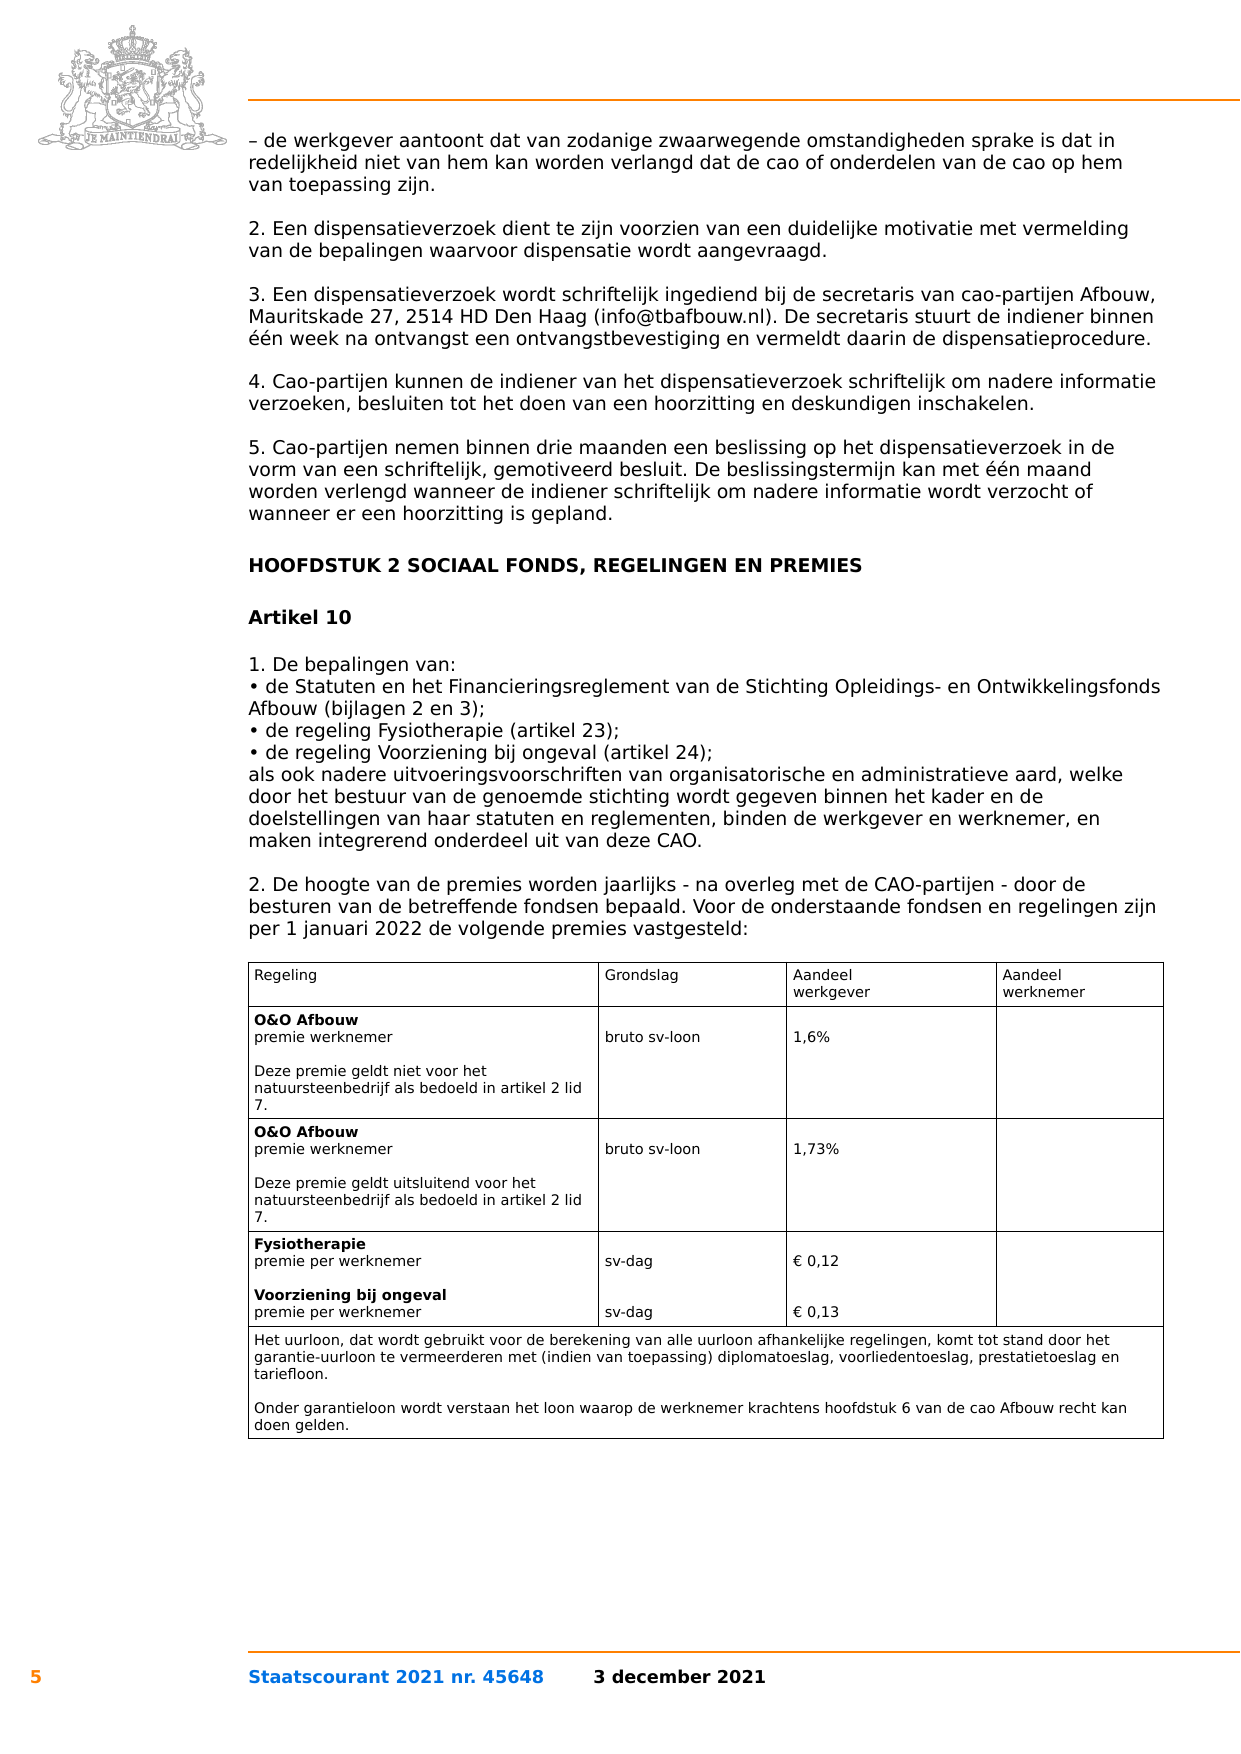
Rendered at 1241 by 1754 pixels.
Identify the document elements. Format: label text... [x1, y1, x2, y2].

table_cell [787, 1270, 996, 1287]
text – de werkgever aantoont dat van zodanige zwaarwegende omstandigheden sprake is dat in redelijkheid niet van hem kan worden verlangd dat de cao of onderdelen van de cao op hem van toepassing zijn. [248, 130, 1163, 196]
table_cell O&O Afbouw [249, 1119, 598, 1141]
table_cell Voorziening bij ongeval [249, 1287, 598, 1304]
table_cell [997, 1232, 1163, 1253]
table_cell [997, 1253, 1163, 1270]
table_cell premie per werknemer [249, 1253, 598, 1270]
table_cell Deze premie geldt uitsluitend voor het natuursteenbedrijf als bedoeld in artikel 2 lid 7. [249, 1175, 598, 1231]
table_cell [997, 1029, 1163, 1046]
table_header Grondslag [599, 963, 786, 1006]
table_cell Het uurloon, dat wordt gebruikt voor de berekening van alle uurloon afhankelijke regelingen, komt tot stand door het garantie-uurloon te vermeerderen met (indien van toepassing) diplomatoeslag, voorliedentoeslag, prestatietoeslag en tariefloon. [249, 1327, 1163, 1382]
subtitle Artikel 10 [248, 607, 1163, 629]
subtitle HOOFDSTUK 2 SOCIAAL FONDS, REGELINGEN EN PREMIES [248, 555, 1163, 577]
table_cell [997, 1007, 1163, 1029]
table_cell € 0,12 [787, 1253, 996, 1270]
table_cell bruto sv-loon [599, 1141, 786, 1158]
table_cell premie per werknemer [249, 1304, 598, 1326]
table_cell [787, 1158, 996, 1175]
text 3. Een dispensatieverzoek wordt schriftelijk ingediend bij de secretaris van cao-partijen Afbouw, Mauritskade 27, 2514 HD Den Haag (info@tbafbouw.nl). De secretaris stuurt de indiener binnen één week na ontvangst een ontvangstbevestiging en vermeldt daarin de dispensatieprocedure. [248, 283, 1163, 349]
text 2. De hoogte van de premies worden jaarlijks - na overleg met de CAO-partijen - door de besturen van de betreffende fondsen bepaald. Voor de onderstaande fondsen en regelingen zijn per 1 januari 2022 de volgende premies vastgesteld: [248, 874, 1163, 940]
table_cell [599, 1063, 786, 1118]
text als ook nadere uitvoeringsvoorschriften van organisatorische en administratieve aard, welke door het bestuur van de genoemde stichting wordt gegeven binnen het kader en de doelstellingen van haar statuten en reglementen, binden de werkgever en werknemer, en maken integrerend onderdeel uit van deze CAO. [248, 764, 1163, 852]
table_cell [599, 1270, 786, 1287]
table_cell [997, 1287, 1163, 1304]
table_cell [787, 1119, 996, 1141]
table_cell [599, 1119, 786, 1141]
table_cell sv-dag [599, 1304, 786, 1326]
table_cell [997, 1175, 1163, 1231]
text • de Statuten en het Financieringsreglement van de Stichting Opleidings- en Ontwikkelingsfonds Afbouw (bijlagen 2 en 3); [248, 676, 1163, 720]
table_cell [249, 1270, 598, 1287]
table_cell Fysiotherapie [249, 1232, 598, 1253]
table_cell 1,6% [787, 1029, 996, 1046]
table_cell O&O Afbouw [249, 1007, 598, 1029]
text • de regeling Voorziening bij ongeval (artikel 24); [248, 742, 1163, 764]
text 5. Cao-partijen nemen binnen drie maanden een beslissing op het dispensatieverzoek in de vorm van een schriftelijk, gemotiveerd besluit. De beslissingstermijn kan met één maand worden verlengd wanneer de indiener schriftelijk om nadere informatie wordt verzocht of wanneer er een hoorzitting is gepland. [248, 437, 1163, 525]
table_cell [787, 1175, 996, 1231]
table_cell bruto sv-loon [599, 1029, 786, 1046]
table_cell [249, 1383, 1163, 1399]
table_cell Onder garantieloon wordt verstaan het loon waarop de werknemer krachtens hoofdstuk 6 van de cao Afbouw recht kan doen gelden. [249, 1400, 1163, 1438]
table_cell [599, 1175, 786, 1231]
table_cell [599, 1232, 786, 1253]
table_cell [997, 1046, 1163, 1063]
table_cell [787, 1007, 996, 1029]
table_header Aandeel werkgever [787, 963, 996, 1006]
table_cell [787, 1063, 996, 1118]
table_cell [787, 1046, 996, 1063]
table_cell [599, 1007, 786, 1029]
table_cell [997, 1141, 1163, 1158]
table_header Regeling [249, 963, 598, 1006]
text 2. Een dispensatieverzoek dient te zijn voorzien van een duidelijke motivatie met vermelding van de bepalingen waarvoor dispensatie wordt aangevraagd. [248, 218, 1163, 262]
text 1. De bepalingen van: [248, 654, 1163, 676]
table_cell [249, 1046, 598, 1063]
table_header Aandeel werknemer [997, 963, 1163, 1006]
text • de regeling Fysiotherapie (artikel 23); [248, 720, 1163, 742]
table_cell [787, 1287, 996, 1304]
table_cell [997, 1158, 1163, 1175]
table_cell [249, 1158, 598, 1175]
table_cell premie werknemer [249, 1029, 598, 1046]
table_cell [997, 1304, 1163, 1326]
table_cell sv-dag [599, 1253, 786, 1270]
table_cell [599, 1158, 786, 1175]
picture [38, 25, 227, 150]
table_cell Deze premie geldt niet voor het natuursteenbedrijf als bedoeld in artikel 2 lid 7. [249, 1063, 598, 1118]
table_cell [599, 1046, 786, 1063]
table_cell [787, 1232, 996, 1253]
table_cell € 0,13 [787, 1304, 996, 1326]
text 4. Cao-partijen kunnen de indiener van het dispensatieverzoek schriftelijk om nadere informatie verzoeken, besluiten tot het doen van een hoorzitting en deskundigen inschakelen. [248, 371, 1163, 415]
table_cell 1,73% [787, 1141, 996, 1158]
table_cell [997, 1063, 1163, 1118]
table_cell [997, 1270, 1163, 1287]
table_cell premie werknemer [249, 1141, 598, 1158]
table_cell [997, 1119, 1163, 1141]
table_cell [599, 1287, 786, 1304]
